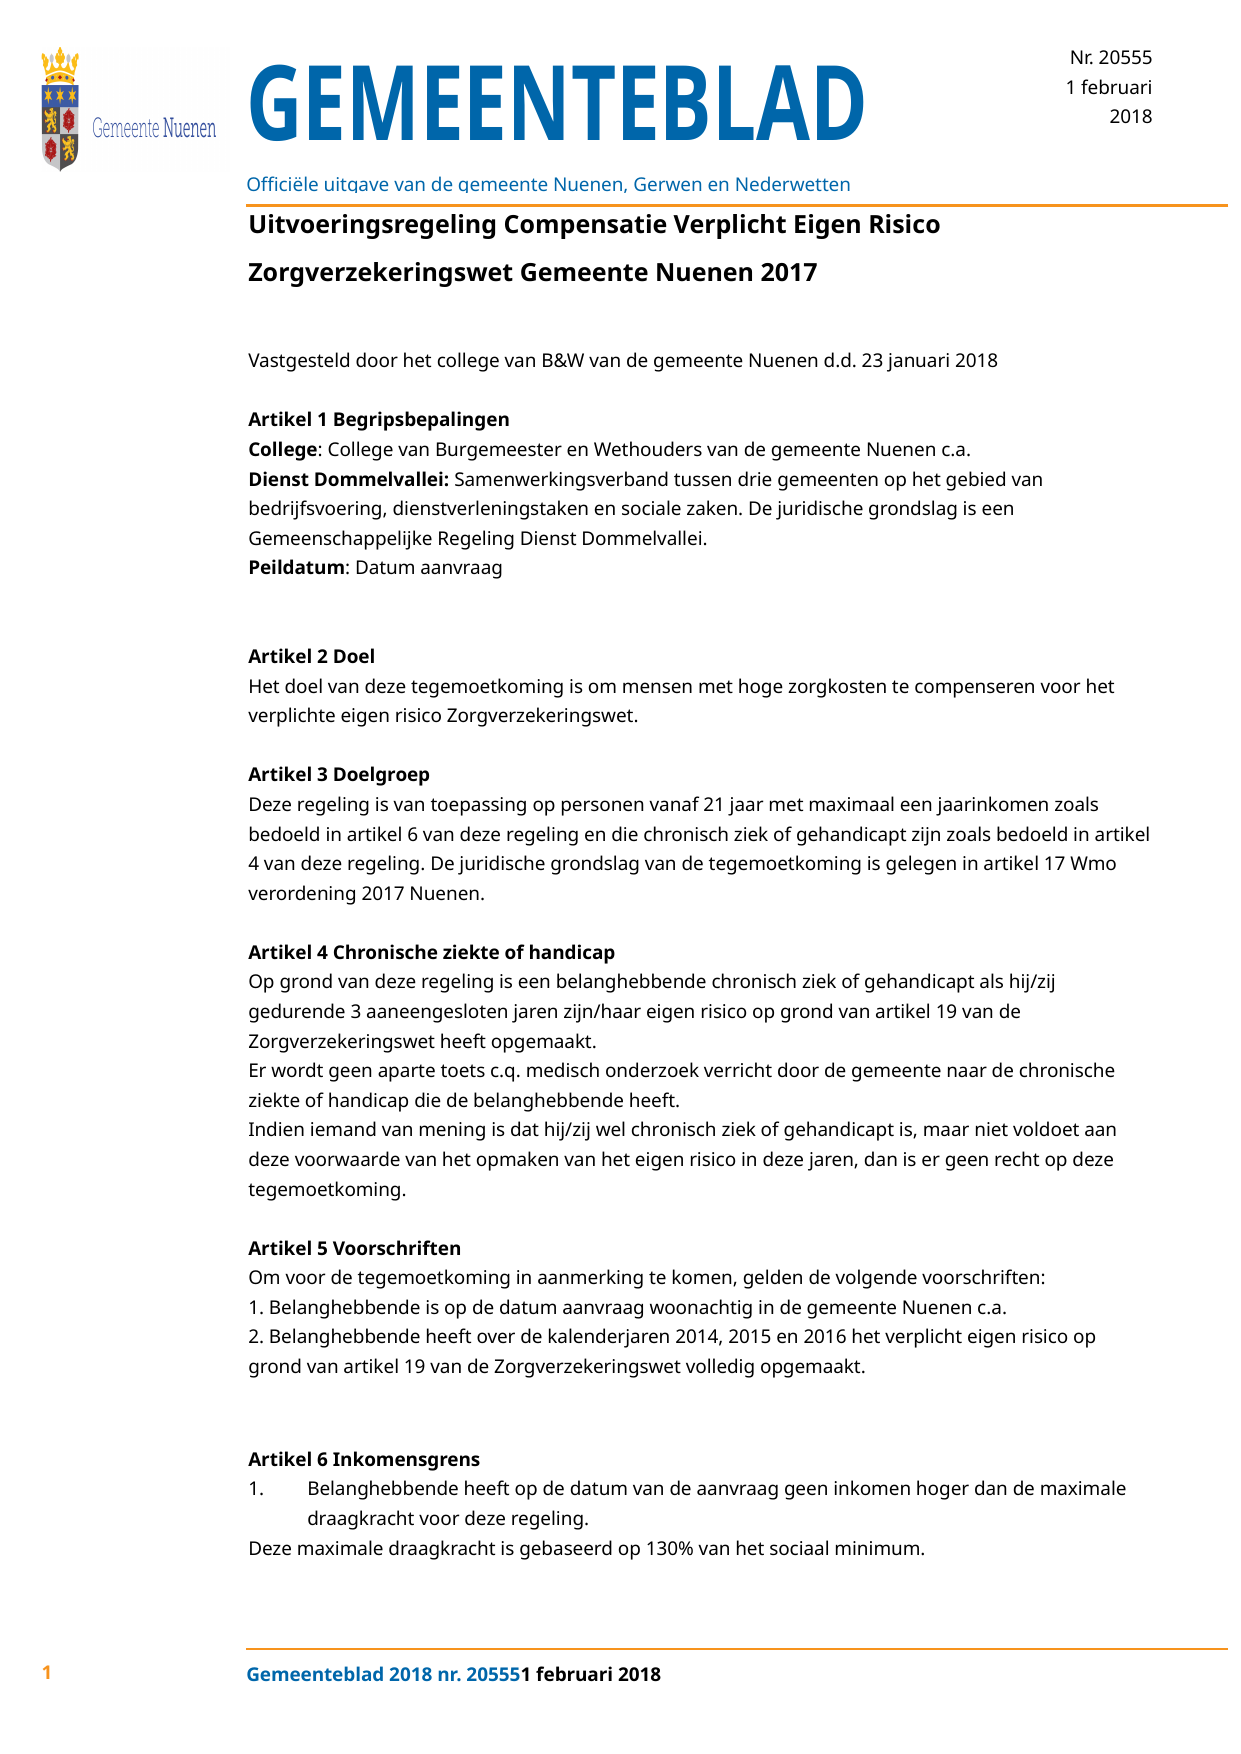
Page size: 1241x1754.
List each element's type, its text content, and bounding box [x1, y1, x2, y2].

text Artikel 2 Doel [248, 643, 1152, 669]
text Om voor de tegemoetkoming in aanmerking te komen, gelden de volgende voorschriften: [248, 1264, 1152, 1290]
text Indien iemand van mening is dat hij/zij wel chronisch ziek of gehandicapt is, maar niet voldoet aan deze voorwaarde van het opmaken van het eigen risico in deze jaren, dan is er geen recht op deze tegemoetkoming. [248, 1117, 1152, 1202]
picture [41, 47, 231, 172]
text Deze regeling is van toepassing op personen vanaf 21 jaar met maximaal een jaarinkomen zoals bedoeld in artikel 6 van deze regeling en die chronisch ziek of gehandicapt zijn zoals bedoeld in artikel 4 van deze regeling. De juridische grondslag van de tegemoetkoming is gelegen in artikel 17 Wmo verordening 2017 Nuenen. [248, 791, 1152, 906]
text Er wordt geen aparte toets c.q. medisch onderzoek verricht door de gemeente naar de chronische ziekte of handicap die de belanghebbende heeft. [248, 1057, 1152, 1113]
text Artikel 6 Inkomensgrens [248, 1446, 1152, 1472]
text 1. Belanghebbende is op de datum aanvraag woonachtig in de gemeente Nuenen c.a. [248, 1294, 1152, 1320]
text 2. Belanghebbende heeft over de kalenderjaren 2014, 2015 en 2016 het verplicht eigen risico op grond van artikel 19 van de Zorgverzekeringswet volledig opgemaakt. [248, 1324, 1152, 1379]
text Artikel 3 Doelgroep [248, 762, 1152, 787]
text Vastgesteld door het college van B&W van de gemeente Nuenen d.d. 23 januari 2018 [248, 347, 1152, 373]
text Artikel 4 Chronische ziekte of handicap [248, 939, 1152, 965]
text Deze maximale draagkracht is gebaseerd op 130% van het sociaal minimum. [248, 1535, 1152, 1561]
text Dienst Dommelvallei: Samenwerkingsverband tussen drie gemeenten op het gebied van bedrijfsvoering, dienstverleningstaken en sociale zaken. De juridische grondslag is een Gemeenschappelijke Regeling Dienst Dommelvallei. [248, 466, 1152, 551]
text Artikel 5 Voorschriften [248, 1235, 1152, 1261]
text College: College van Burgemeester en Wethouders van de gemeente Nuenen c.a. [248, 436, 1152, 462]
text Artikel 1 Begripsbepalingen [248, 407, 1152, 432]
text Peildatum: Datum aanvraag [248, 554, 1152, 580]
text Op grond van deze regeling is een belanghebbende chronisch ziek of gehandicapt als hij/zij gedurende 3 aaneengesloten jaren zijn/haar eigen risico op grond van artikel 19 van de Zorgverzekeringswet heeft opgemaakt. [248, 969, 1152, 1054]
text Het doel van deze tegemoetkoming is om mensen met hoge zorgkosten te compenseren voor het verplichte eigen risico Zorgverzekeringswet. [248, 673, 1152, 728]
text Uitvoeringsregeling Compensatie Verplicht Eigen Risico Zorgverzekeringswet Gemeente Nuenen 2017 [248, 207, 1152, 288]
list Belanghebbende heeft op de datum van de aanvraag geen inkomen hoger dan de maximale draagkracht voor deze regeling. [248, 1476, 1152, 1531]
